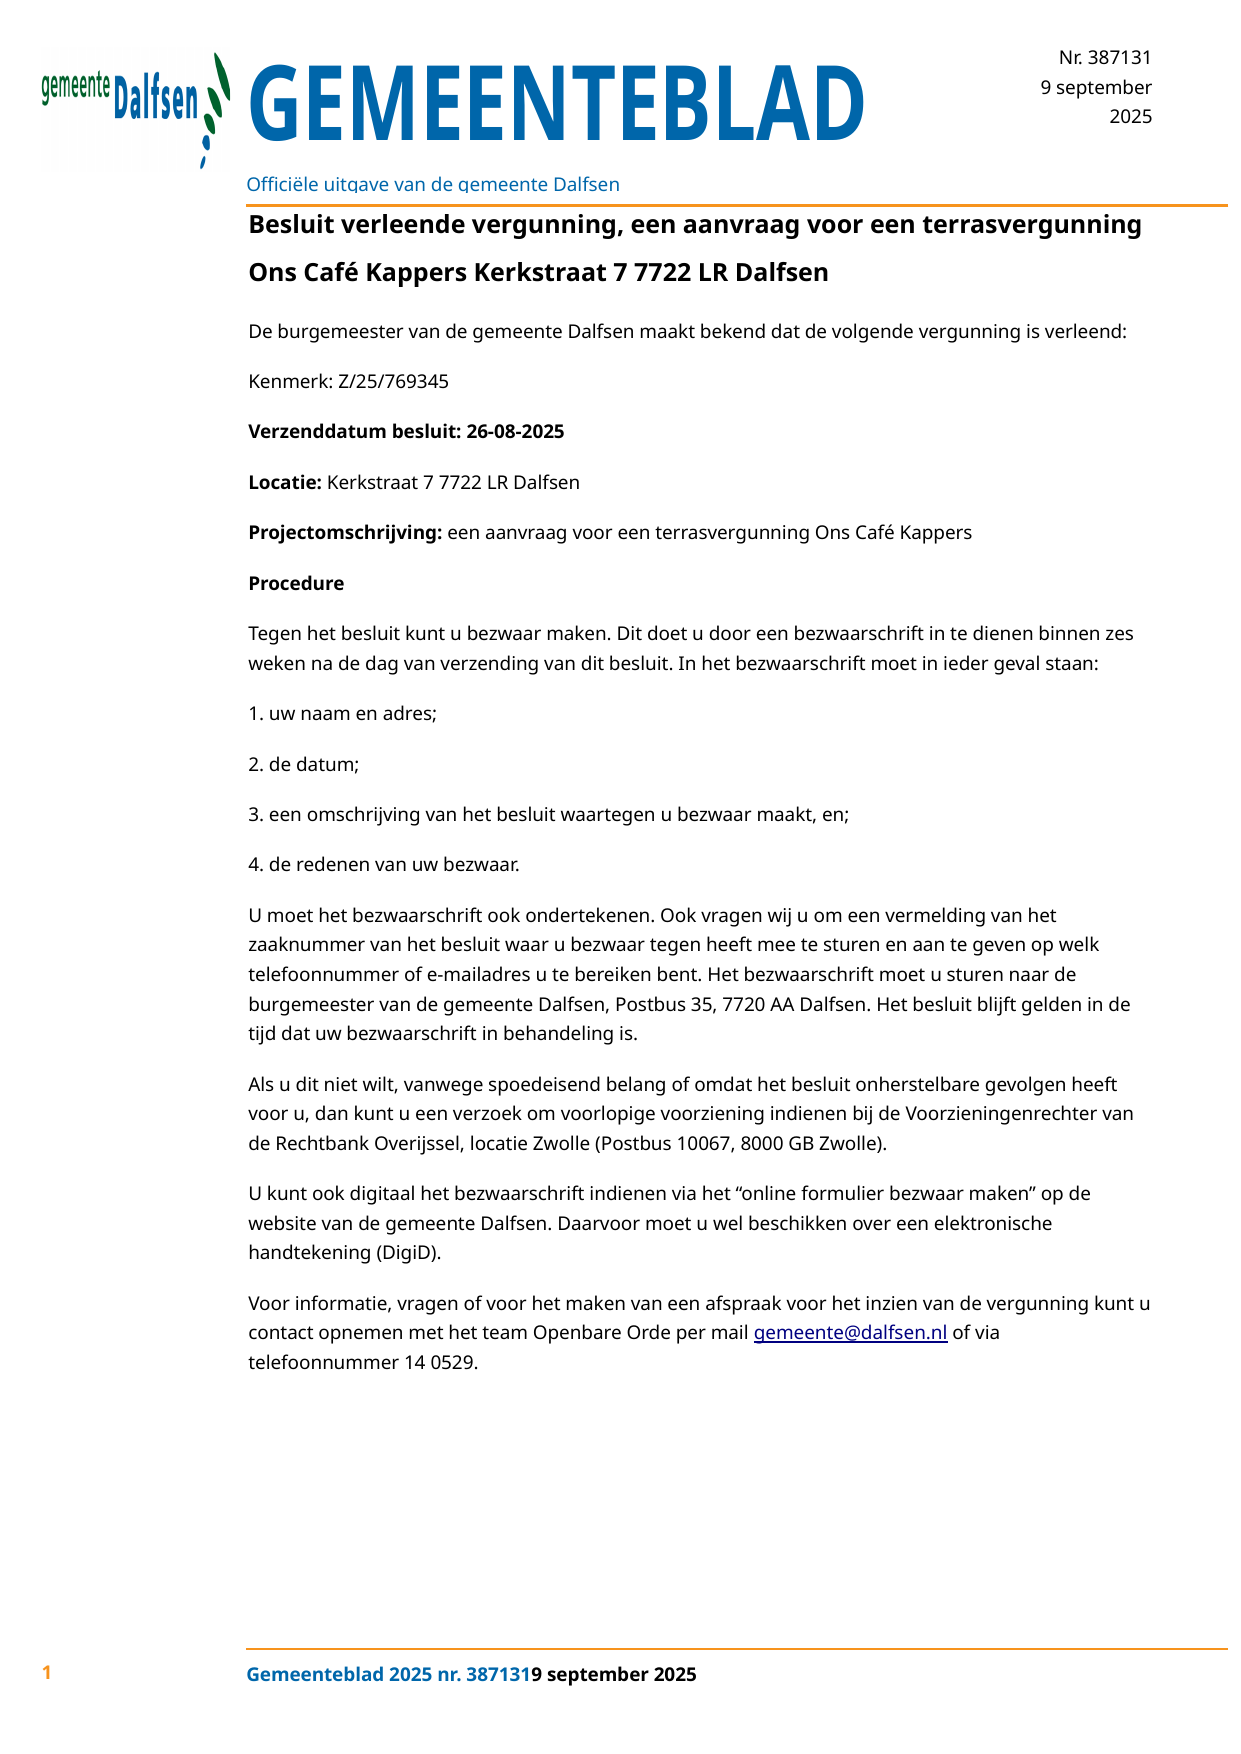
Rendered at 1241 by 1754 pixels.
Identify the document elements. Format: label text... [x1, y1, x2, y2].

text 4. de redenen van uw bezwaar. [248, 852, 1152, 877]
text Tegen het besluit kunt u bezwaar maken. Dit doet u door een bezwaarschrift in te dienen binnen zes weken na de dag van verzending van dit besluit. In het bezwaarschrift moet in ieder geval staan: [248, 620, 1152, 676]
text Verzenddatum besluit: 26-08-2025 [248, 419, 1152, 444]
text Besluit verleende vergunning, een aanvraag voor een terrasvergunning Ons Café Kappers Kerkstraat 7 7722 LR Dalfsen [248, 207, 1152, 288]
text 2. de datum; [248, 751, 1152, 777]
text U moet het bezwaarschrift ook ondertekenen. Ook vragen wij u om een vermelding van het zaaknummer van het besluit waar u bezwaar tegen heeft mee te sturen en aan te geven op welk telefoonnummer of e-mailadres u te bereiken bent. Het bezwaarschrift moet u sturen naar de burgemeester van de gemeente Dalfsen, Postbus 35, 7720 AA Dalfsen. Het besluit blijft gelden in de tijd dat uw bezwaarschrift in behandeling is. [248, 902, 1152, 1046]
text Kenmerk: Z/25/769345 [248, 368, 1152, 394]
text 3. een omschrijving van het besluit waartegen u bezwaar maakt, en; [248, 801, 1152, 827]
text Projectomschrijving: een aanvraag voor een terrasvergunning Ons Café Kappers [248, 519, 1152, 545]
text 1. uw naam en adres; [248, 700, 1152, 726]
text Procedure [248, 570, 1152, 596]
text Voor informatie, vragen of voor het maken van een afspraak voor het inzien van de vergunning kunt u contact opnemen met het team Openbare Orde per mail gemeente@dalfsen.nl of via telefoonnummer 14 0529. [248, 1290, 1152, 1375]
text Als u dit niet wilt, vanwege spoedeisend belang of omdat het besluit onherstelbare gevolgen heeft voor u, dan kunt u een verzoek om voorlopige voorziening indienen bij de Voorzieningenrechter van de Rechtbank Overijssel, locatie Zwolle (Postbus 10067, 8000 GB Zwolle). [248, 1071, 1152, 1156]
text Locatie: Kerkstraat 7 7722 LR Dalfsen [248, 469, 1152, 495]
picture [41, 47, 231, 172]
text U kunt ook digitaal het bezwaarschrift indienen via het “online formulier bezwaar maken” op de website van de gemeente Dalfsen. Daarvoor moet u wel beschikken over een elektronische handtekening (DigiD). [248, 1180, 1152, 1265]
text De burgemeester van de gemeente Dalfsen maakt bekend dat de volgende vergunning is verleend: [248, 318, 1152, 344]
